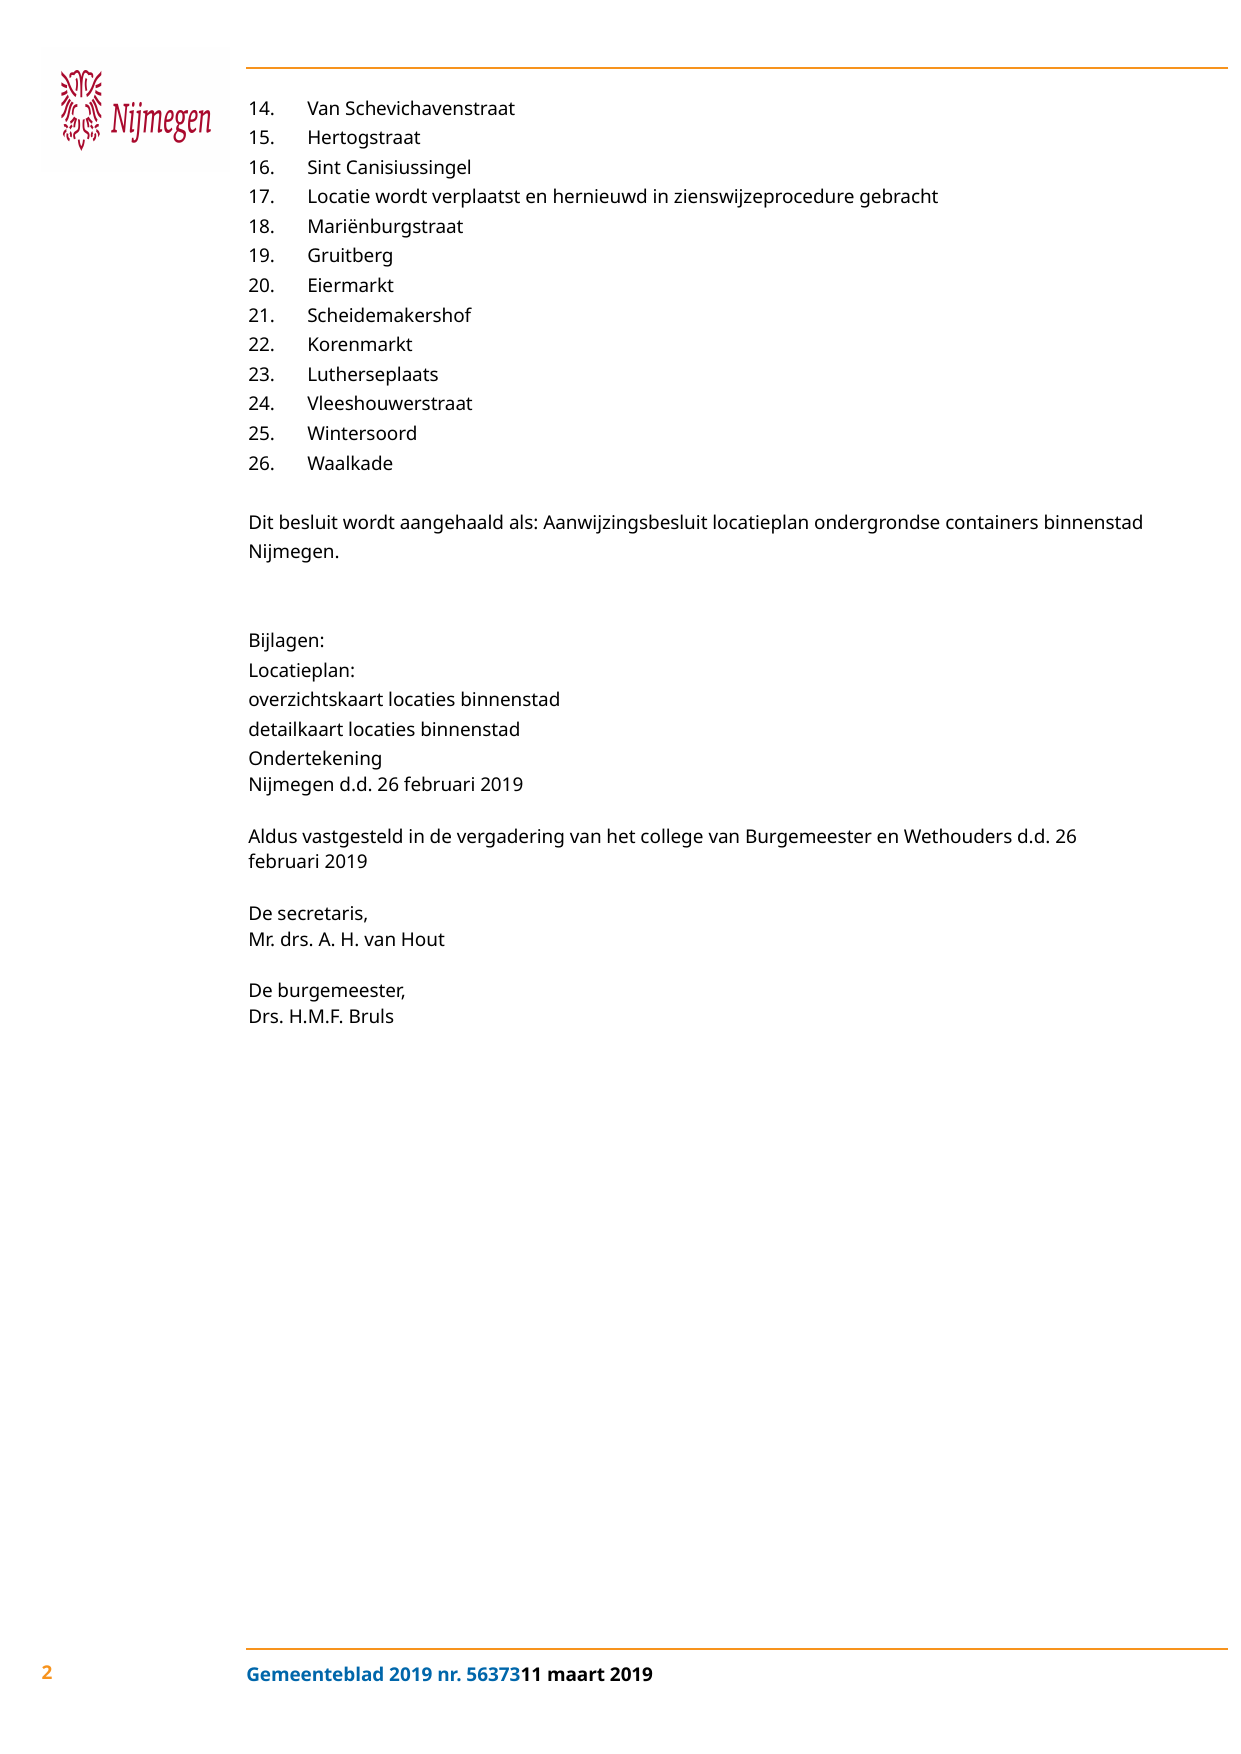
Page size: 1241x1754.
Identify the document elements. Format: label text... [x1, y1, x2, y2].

list Hertogstraat [248, 124, 1152, 150]
picture [41, 47, 231, 172]
text Dit besluit wordt aangehaald als: Aanwijzingsbesluit locatieplan ondergrondse containers binnenstad Nijmegen. [248, 509, 1152, 564]
text Drs. H.M.F. Bruls [248, 1003, 1152, 1029]
text Aldus vastgesteld in de vergadering van het college van Burgemeester en Wethouders d.d. 26 februari 2019 [248, 823, 1152, 874]
text Locatieplan: [248, 657, 1152, 683]
list Waalkade [248, 450, 1152, 476]
text overzichtskaart locaties binnenstad [248, 686, 1152, 712]
list Scheidemakershof [248, 302, 1152, 328]
list Sint Canisiussingel [248, 154, 1152, 180]
list Gruitberg [248, 243, 1152, 268]
text De burgemeester, [248, 977, 1152, 1003]
text Mr. drs. A. H. van Hout [248, 926, 1152, 951]
text Nijmegen d.d. 26 februari 2019 [248, 771, 1152, 797]
text Ondertekening [248, 746, 1152, 771]
list Vleeshouwerstraat [248, 391, 1152, 416]
text Bijlagen: [248, 627, 1152, 653]
list Van Schevichavenstraat [248, 95, 1152, 121]
list Eiermarkt [248, 272, 1152, 298]
list Korenmarkt [248, 331, 1152, 357]
text detailkaart locaties binnenstad [248, 716, 1152, 742]
text De secretaris, [248, 900, 1152, 926]
list Mariënburgstraat [248, 213, 1152, 239]
list Wintersoord [248, 420, 1152, 446]
list Locatie wordt verplaatst en hernieuwd in zienswijzeprocedure gebracht [248, 183, 1152, 209]
list Lutherseplaats [248, 361, 1152, 387]
